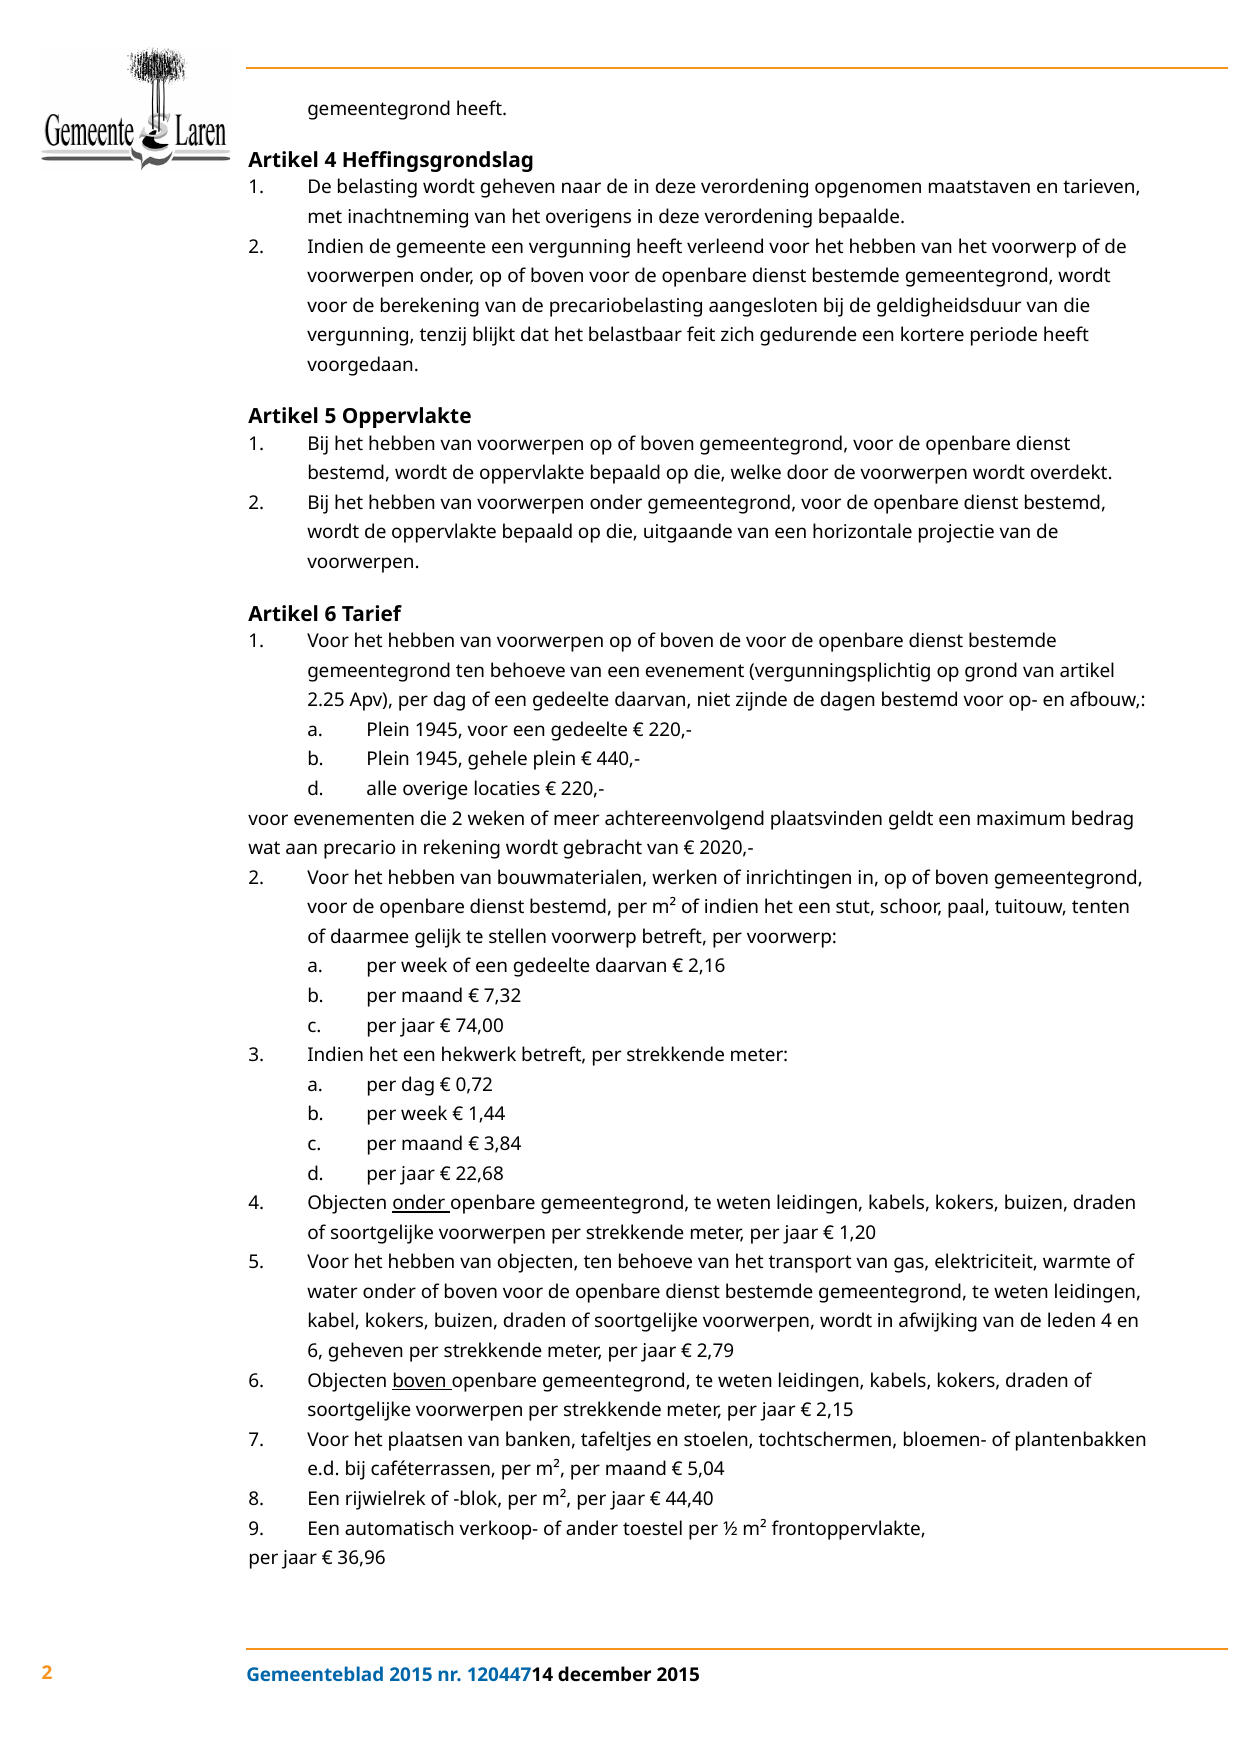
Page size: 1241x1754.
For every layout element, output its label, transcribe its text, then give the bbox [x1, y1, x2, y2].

list De belasting wordt geheven naar de in deze verordening opgenomen maatstaven en tarieven, met inachtneming van het overigens in deze verordening bepaalde. [248, 174, 1152, 229]
list alle overige locaties € 220,- [307, 775, 1152, 801]
list Voor het hebben van bouwmaterialen, werken of inrichtingen in, op of boven gemeentegrond, voor de openbare dienst bestemd, per m² of indien het een stut, schoor, paal, tuitouw, tenten of daarmee gelijk te stellen voorwerp betreft, per voorwerp: [248, 864, 1152, 949]
list Bij het hebben van voorwerpen onder gemeentegrond, voor de openbare dienst bestemd, wordt de oppervlakte bepaald op die, uitgaande van een horizontale projectie van de voorwerpen. [248, 489, 1152, 574]
list Objecten onder openbare gemeentegrond, te weten leidingen, kabels, kokers, buizen, draden of soortgelijke voorwerpen per strekkende meter, per jaar € 1,20 [248, 1189, 1152, 1244]
list per dag € 0,72 [307, 1071, 1152, 1097]
text per jaar € 36,96 [248, 1544, 1152, 1570]
picture [41, 47, 231, 172]
list Plein 1945, voor een gedeelte € 220,- [307, 716, 1152, 742]
list Voor het hebben van voorwerpen op of boven de voor de openbare dienst bestemde gemeentegrond ten behoeve van een evenement (vergunningsplichtig op grond van artikel 2.25 Apv), per dag of een gedeelte daarvan, niet zijnde de dagen bestemd voor op- en afbouw,: [248, 627, 1152, 712]
text Artikel 6 Tarief [248, 599, 1152, 627]
list per week € 1,44 [307, 1101, 1152, 1126]
text Artikel 5 Oppervlakte [248, 402, 1152, 430]
list Voor het hebben van objecten, ten behoeve van het transport van gas, elektriciteit, warmte of water onder of boven voor de openbare dienst bestemde gemeentegrond, te weten leidingen, kabel, kokers, buizen, draden of soortgelijke voorwerpen, wordt in afwijking van de leden 4 en 6, geheven per strekkende meter, per jaar € 2,79 [248, 1248, 1152, 1363]
list per maand € 7,32 [307, 982, 1152, 1008]
list Indien het een hekwerk betreft, per strekkende meter: [248, 1041, 1152, 1067]
list per jaar € 22,68 [307, 1160, 1152, 1185]
list per week of een gedeelte daarvan € 2,16 [307, 953, 1152, 978]
list per jaar € 74,00 [307, 1012, 1152, 1037]
list Een automatisch verkoop- of ander toestel per ½ m² frontoppervlakte, [248, 1515, 1152, 1540]
text Artikel 4 Heffingsgrondslag [248, 145, 1152, 174]
list Een rijwielrek of -blok, per m², per jaar € 44,40 [248, 1485, 1152, 1511]
list gemeentegrond heeft. [248, 95, 1152, 121]
list Objecten boven openbare gemeentegrond, te weten leidingen, kabels, kokers, draden of soortgelijke voorwerpen per strekkende meter, per jaar € 2,15 [248, 1367, 1152, 1422]
text voor evenementen die 2 weken of meer achtereenvolgend plaatsvinden geldt een maximum bedrag wat aan precario in rekening wordt gebracht van € 2020,- [248, 805, 1152, 860]
list Voor het plaatsen van banken, tafeltjes en stoelen, tochtschermen, bloemen- of plantenbakken e.d. bij caféterrassen, per m², per maand € 5,04 [248, 1426, 1152, 1481]
list Bij het hebben van voorwerpen op of boven gemeentegrond, voor de openbare dienst bestemd, wordt de oppervlakte bepaald op die, welke door de voorwerpen wordt overdekt. [248, 430, 1152, 485]
list per maand € 3,84 [307, 1130, 1152, 1156]
list Indien de gemeente een vergunning heeft verleend voor het hebben van het voorwerp of de voorwerpen onder, op of boven voor de openbare dienst bestemde gemeentegrond, wordt voor de berekening van de precariobelasting aangesloten bij de geldigheidsduur van die vergunning, tenzij blijkt dat het belastbaar feit zich gedurende een kortere periode heeft voorgedaan. [248, 233, 1152, 377]
list Plein 1945, gehele plein € 440,- [307, 746, 1152, 771]
